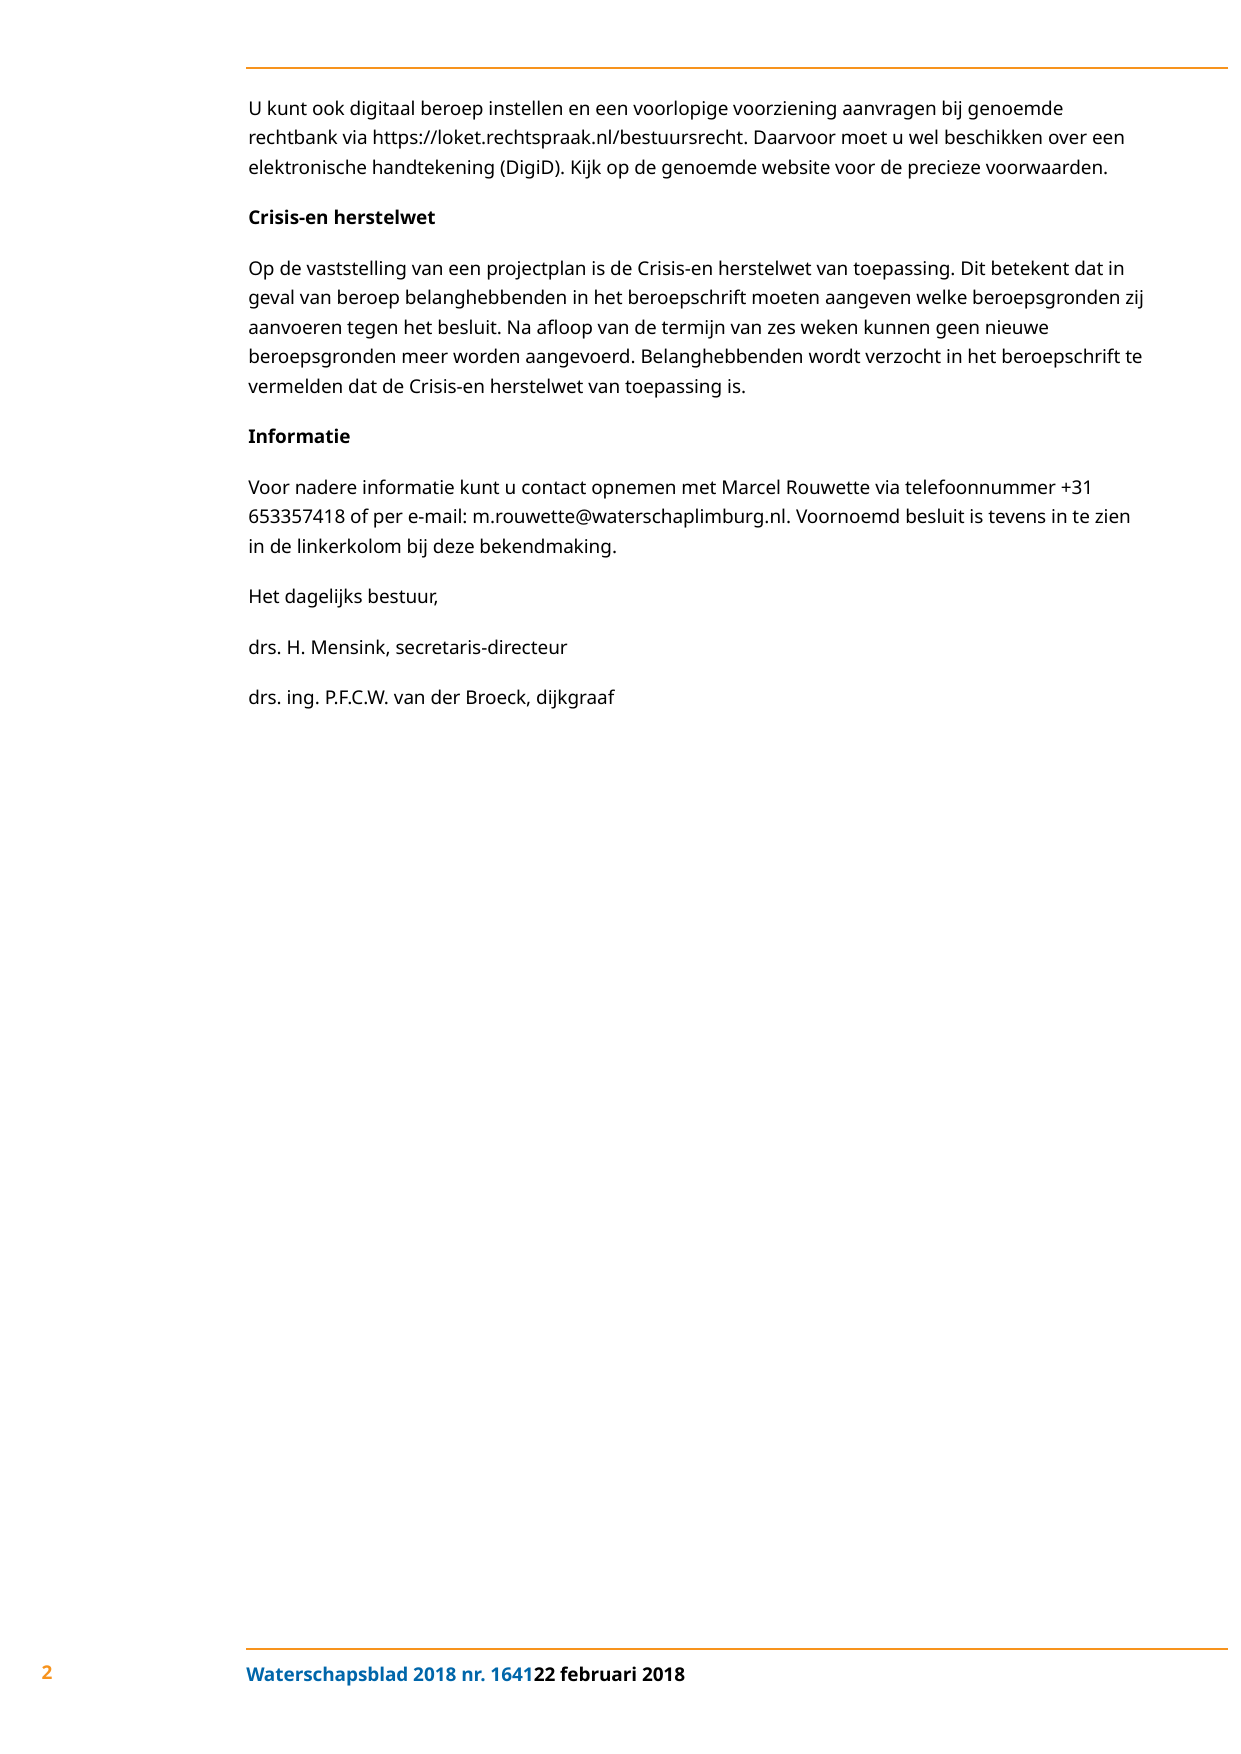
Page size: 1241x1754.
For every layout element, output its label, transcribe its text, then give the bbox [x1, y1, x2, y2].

text drs. H. Mensink, secretaris-directeur [248, 634, 1152, 660]
text drs. ing. P.F.C.W. van der Broeck, dijkgraaf [248, 684, 1152, 710]
text Het dagelijks bestuur, [248, 583, 1152, 609]
picture [41, 47, 231, 172]
text Voor nadere informatie kunt u contact opnemen met Marcel Rouwette via telefoonnummer +31 653357418 of per e-mail: m.rouwette@waterschaplimburg.nl. Voornoemd besluit is tevens in te zien in de linkerkolom bij deze bekendmaking. [248, 474, 1152, 559]
text Op de vaststelling van een projectplan is de Crisis-en herstelwet van toepassing. Dit betekent dat in geval van beroep belanghebbenden in het beroepschrift moeten aangeven welke beroepsgronden zij aanvoeren tegen het besluit. Na afloop van de termijn van zes weken kunnen geen nieuwe beroepsgronden meer worden aangevoerd. Belanghebbenden wordt verzocht in het beroepschrift te vermelden dat de Crisis-en herstelwet van toepassing is. [248, 255, 1152, 399]
text Crisis-en herstelwet [248, 204, 1152, 230]
text Informatie [248, 423, 1152, 449]
text U kunt ook digitaal beroep instellen en een voorlopige voorziening aanvragen bij genoemde rechtbank via https://loket.rechtspraak.nl/bestuursrecht. Daarvoor moet u wel beschikken over een elektronische handtekening (DigiD). Kijk op de genoemde website voor de precieze voorwaarden. [248, 95, 1152, 180]
